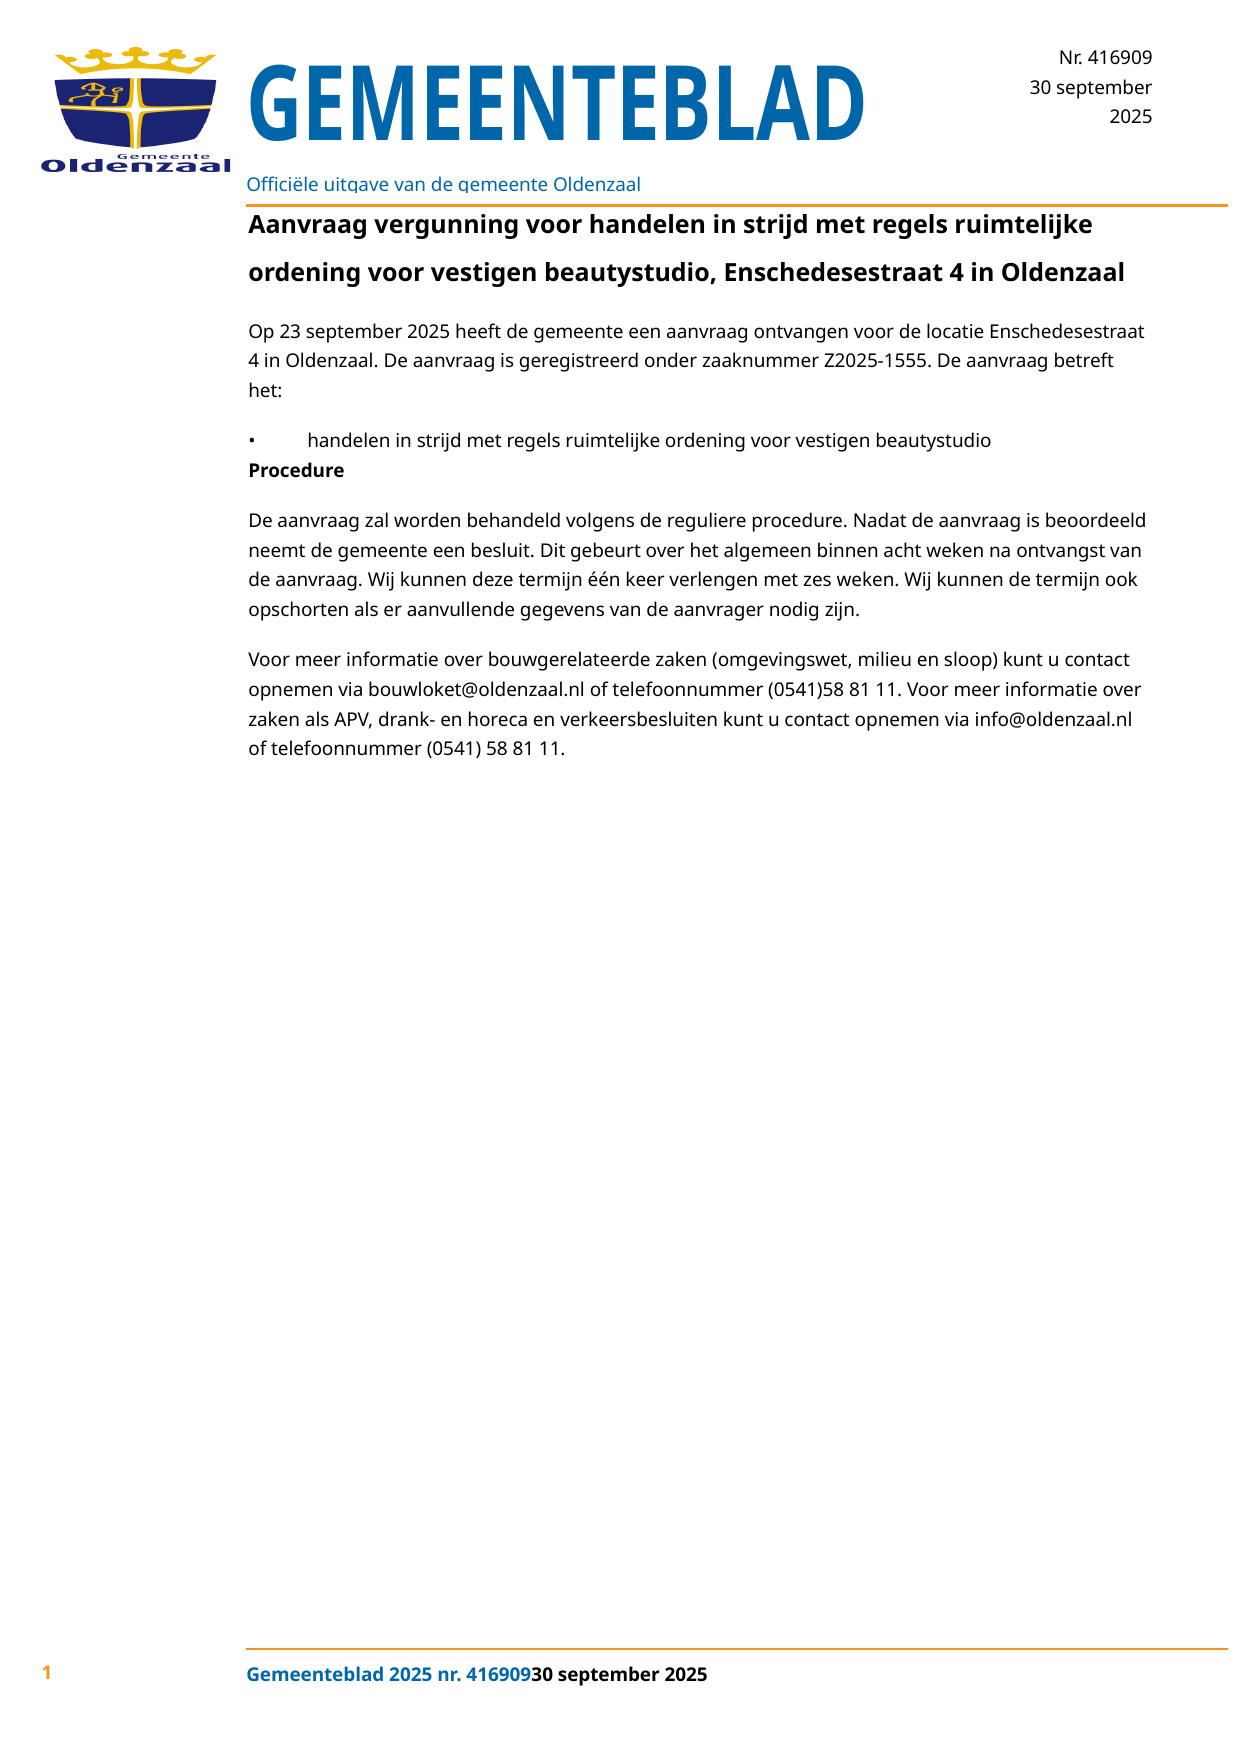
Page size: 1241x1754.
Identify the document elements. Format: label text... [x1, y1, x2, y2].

text Aanvraag vergunning voor handelen in strijd met regels ruimtelijke ordening voor vestigen beautystudio, Enschedesestraat 4 in Oldenzaal [248, 207, 1152, 288]
text De aanvraag zal worden behandeld volgens de reguliere procedure. Nadat de aanvraag is beoordeeld neemt de gemeente een besluit. Dit gebeurt over het algemeen binnen acht weken na ontvangst van de aanvraag. Wij kunnen deze termijn één keer verlengen met zes weken. Wij kunnen de termijn ook opschorten als er aanvullende gegevens van de aanvrager nodig zijn. [248, 507, 1152, 622]
picture [41, 47, 231, 172]
text Procedure [248, 457, 1152, 483]
text Op 23 september 2025 heeft de gemeente een aanvraag ontvangen voor de locatie Enschedesestraat 4 in Oldenzaal. De aanvraag is geregistreerd onder zaaknummer Z2025-1555. De aanvraag betreft het: [248, 318, 1152, 403]
list handelen in strijd met regels ruimtelijke ordening voor vestigen beautystudio [248, 427, 1152, 453]
text Voor meer informatie over bouwgerelateerde zaken (omgevingswet, milieu en sloop) kunt u contact opnemen via bouwloket@oldenzaal.nl of telefoonnummer (0541)58 81 11. Voor meer informatie over zaken als APV, drank- en horeca en verkeersbesluiten kunt u contact opnemen via info@oldenzaal.nl of telefoonnummer (0541) 58 81 11. [248, 647, 1152, 761]
